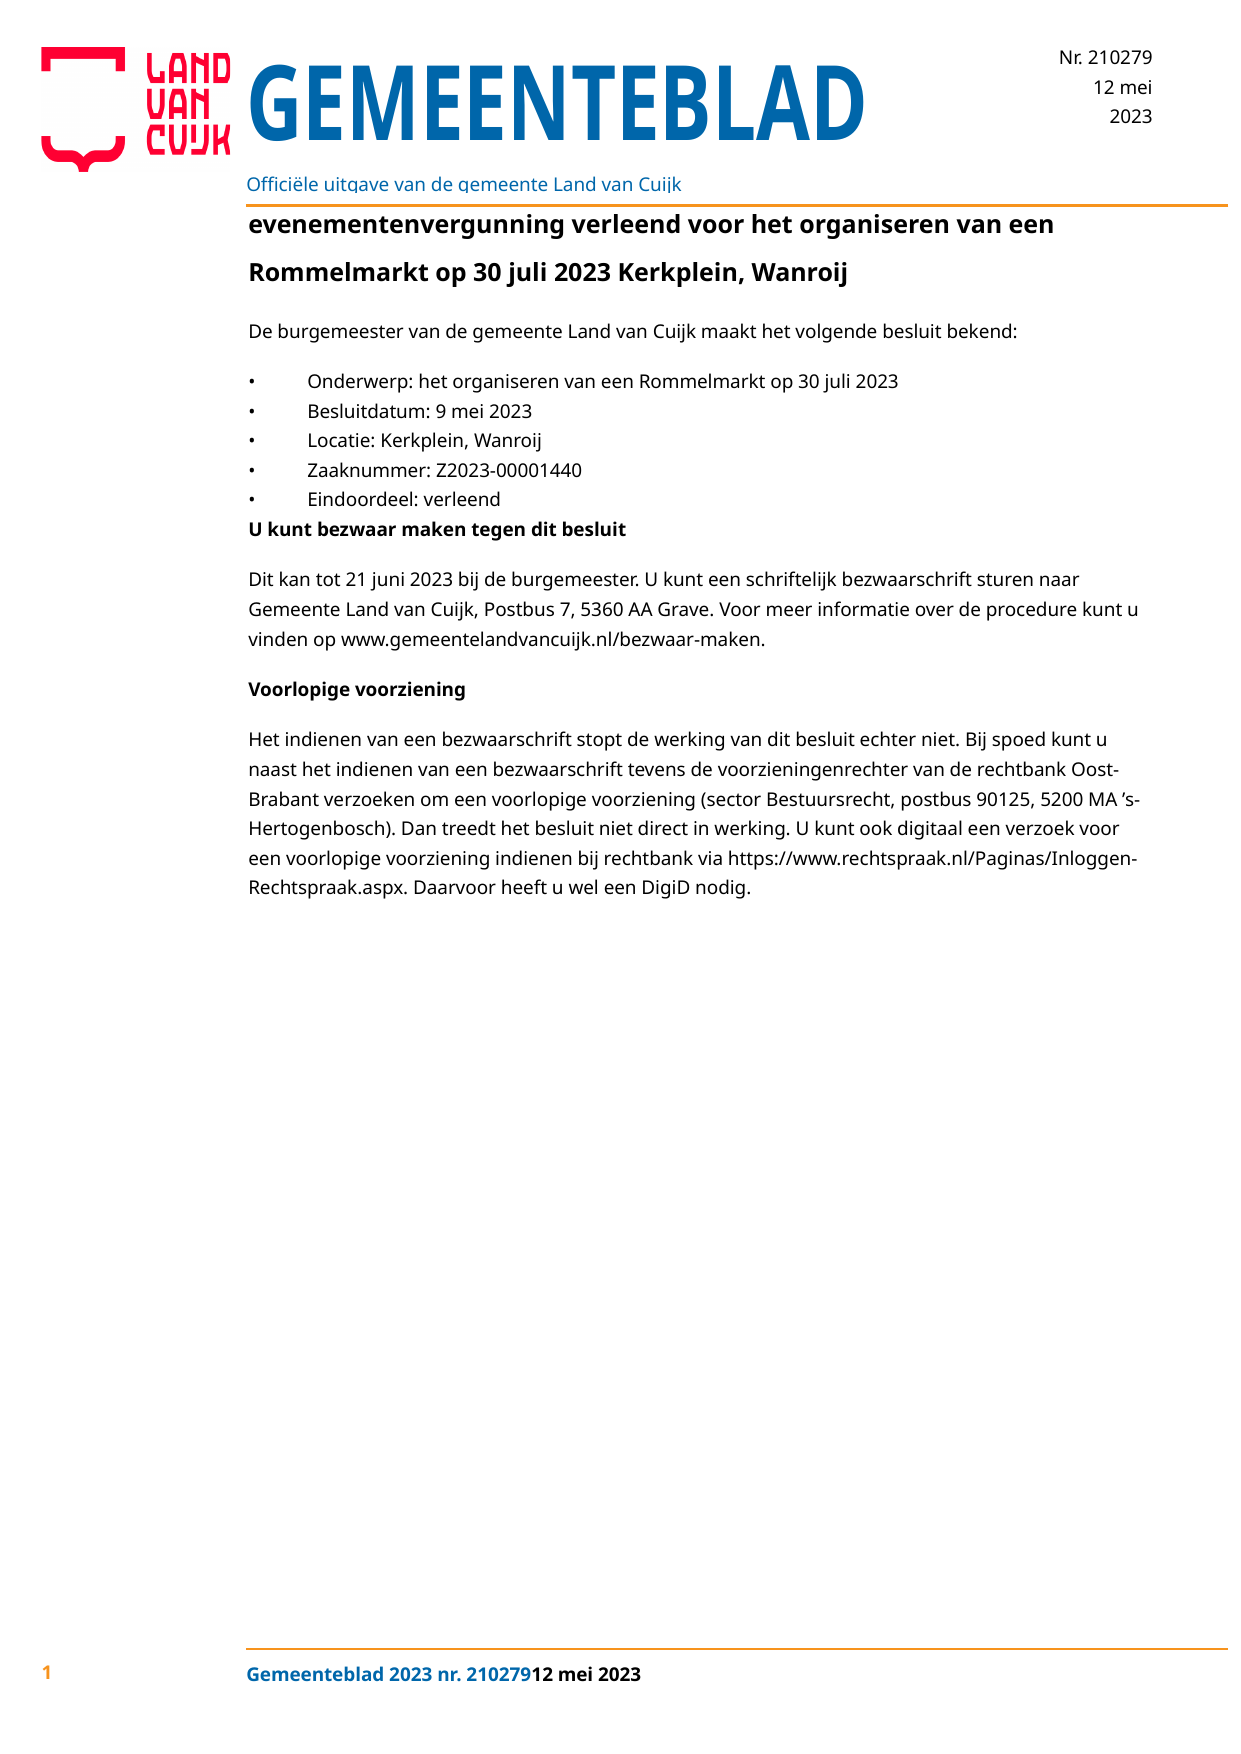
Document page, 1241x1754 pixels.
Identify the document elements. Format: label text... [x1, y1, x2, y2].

text Het indienen van een bezwaarschrift stopt de werking van dit besluit echter niet. Bij spoed kunt u naast het indienen van een bezwaarschrift tevens de voorzieningenrechter van de rechtbank Oost-Brabant verzoeken om een voorlopige voorziening (sector Bestuursrecht, postbus 90125, 5200 MA ’s-Hertogenbosch). Dan treedt het besluit niet direct in werking. U kunt ook digitaal een verzoek voor een voorlopige voorziening indienen bij rechtbank via https://www.rechtspraak.nl/Paginas/Inloggen-Rechtspraak.aspx. Daarvoor heeft u wel een DigiD nodig. [248, 727, 1152, 900]
list Onderwerp: het organiseren van een Rommelmarkt op 30 juli 2023 [248, 368, 1152, 394]
list Zaaknummer: Z2023-00001440 [248, 457, 1152, 483]
picture [41, 47, 231, 172]
text evenementenvergunning verleend voor het organiseren van een Rommelmarkt op 30 juli 2023 Kerkplein, Wanroij [248, 207, 1152, 288]
list Eindoordeel: verleend [248, 487, 1152, 512]
text Voorlopige voorziening [248, 676, 1152, 702]
text U kunt bezwaar maken tegen dit besluit [248, 516, 1152, 542]
text Dit kan tot 21 juni 2023 bij de burgemeester. U kunt een schriftelijk bezwaarschrift sturen naar Gemeente Land van Cuijk, Postbus 7, 5360 AA Grave. Voor meer informatie over de procedure kunt u vinden op www.gemeentelandvancuijk.nl/bezwaar-maken. [248, 567, 1152, 652]
list Locatie: Kerkplein, Wanroij [248, 427, 1152, 453]
list Besluitdatum: 9 mei 2023 [248, 398, 1152, 424]
text De burgemeester van de gemeente Land van Cuijk maakt het volgende besluit bekend: [248, 318, 1152, 344]
